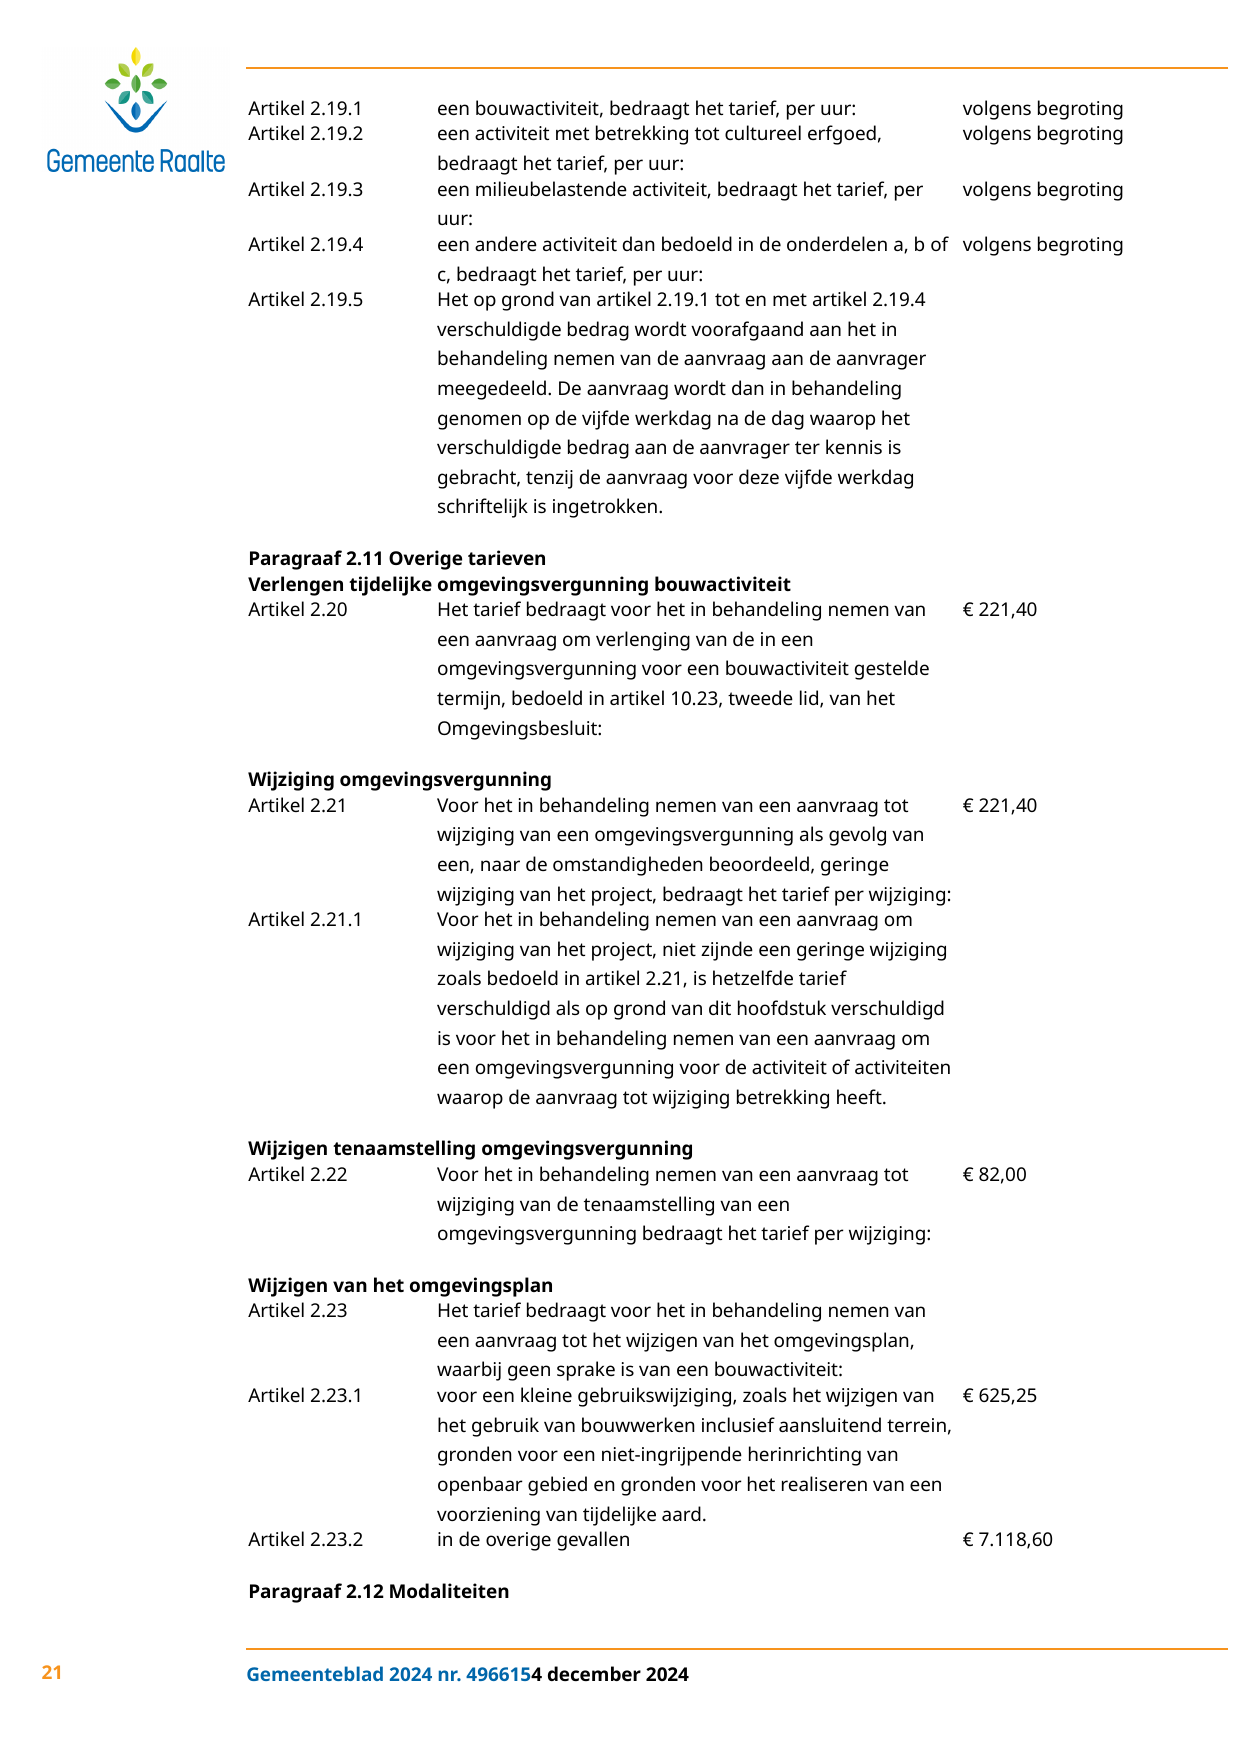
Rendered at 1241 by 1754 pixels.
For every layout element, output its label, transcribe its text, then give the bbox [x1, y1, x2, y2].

table_cell [437, 741, 963, 766]
table_cell Artikel 2.22 [248, 1161, 437, 1246]
table_cell [248, 519, 437, 545]
table_cell Het tarief bedraagt voor het in behandeling nemen van een aanvraag om verlenging van de in een omgevingsvergunning voor een bouwactiviteit gestelde termijn, bedoeld in artikel 10.23, tweede lid, van het Omgevingsbesluit: [437, 596, 963, 741]
table_cell Het op grond van artikel 2.19.1 tot en met artikel 2.19.4 verschuldigde bedrag wordt voorafgaand aan het in behandeling nemen van de aanvraag aan de aanvrager meegedeeld. De aanvraag wordt dan in behandeling genomen op de vijfde werkdag na de dag waarop het verschuldigde bedrag aan de aanvrager ter kennis is gebracht, tenzij de aanvraag voor deze vijfde werkdag schriftelijk is ingetrokken. [437, 286, 963, 519]
table_cell [963, 286, 1152, 519]
table_cell Voor het in behandeling nemen van een aanvraag tot wijziging van de tenaamstelling van een omgevingsvergunning bedraagt het tarief per wijziging: [437, 1161, 963, 1246]
table_cell [963, 1110, 1152, 1135]
table_cell Artikel 2.21.1 [248, 906, 437, 1110]
table_cell € 82,00 [963, 1161, 1152, 1246]
table_cell [248, 1110, 437, 1135]
table_cell Voor het in behandeling nemen van een aanvraag tot wijziging van een omgevingsvergunning als gevolg van een, naar de omstandigheden beoordeeld, geringe wijziging van het project, bedraagt het tarief per wijziging: [437, 792, 963, 906]
table_cell [437, 519, 963, 545]
table_cell Wijzigen van het omgevingsplan [248, 1272, 963, 1297]
table_cell een bouwactiviteit, bedraagt het tarief, per uur: [437, 95, 963, 121]
table_cell Artikel 2.19.1 [248, 95, 437, 121]
table_cell volgens begroting [963, 231, 1152, 286]
table_cell een milieubelastende activiteit, bedraagt het tarief, per uur: [437, 176, 963, 231]
table_cell € 625,25 [963, 1383, 1152, 1526]
table_cell [963, 1272, 1152, 1297]
table_cell [963, 1135, 1152, 1161]
table_cell volgens begroting [963, 176, 1152, 231]
table_cell Wijzigen tenaamstelling omgevingsvergunning [248, 1135, 963, 1161]
table_cell Artikel 2.23 [248, 1298, 437, 1382]
table_cell een activiteit met betrekking tot cultureel erfgoed, bedraagt het tarief, per uur: [437, 121, 963, 176]
table_cell € 221,40 [963, 792, 1152, 906]
table_cell Artikel 2.23.1 [248, 1383, 437, 1526]
table_cell Artikel 2.19.4 [248, 231, 437, 286]
table_cell € 221,40 [963, 596, 1152, 741]
table_cell [437, 1246, 963, 1272]
picture [41, 47, 231, 172]
table_cell [248, 741, 437, 766]
table_cell Artikel 2.21 [248, 792, 437, 906]
table_cell [963, 1552, 1152, 1578]
table_cell [963, 1578, 1152, 1604]
table_cell [437, 1110, 963, 1135]
table_cell Voor het in behandeling nemen van een aanvraag om wijziging van het project, niet zijnde een geringe wijziging zoals bedoeld in artikel 2.21, is hetzelfde tarief verschuldigd als op grond van dit hoofdstuk verschuldigd is voor het in behandeling nemen van een aanvraag om een omgevingsvergunning voor de activiteit of activiteiten waarop de aanvraag tot wijziging betrekking heeft. [437, 906, 963, 1110]
table_cell [963, 519, 1152, 545]
table_cell [963, 906, 1152, 1110]
table_cell [963, 1298, 1152, 1382]
table_cell volgens begroting [963, 95, 1152, 121]
table_cell [963, 741, 1152, 766]
table_cell Paragraaf 2.11 Overige tarieven [248, 545, 963, 571]
table_cell een andere activiteit dan bedoeld in de onderdelen a, b of c, bedraagt het tarief, per uur: [437, 231, 963, 286]
table_cell [248, 1246, 437, 1272]
table_cell [248, 1552, 437, 1578]
table_cell Artikel 2.23.2 [248, 1526, 437, 1552]
table_cell Verlengen tijdelijke omgevingsvergunning bouwactiviteit [248, 571, 963, 596]
table_cell Artikel 2.20 [248, 596, 437, 741]
table_cell € 7.118,60 [963, 1526, 1152, 1552]
table_cell volgens begroting [963, 121, 1152, 176]
table_cell voor een kleine gebruikswijziging, zoals het wijzigen van het gebruik van bouwwerken inclusief aansluitend terrein, gronden voor een niet-ingrijpende herinrichting van openbaar gebied en gronden voor het realiseren van een voorziening van tijdelijke aard. [437, 1383, 963, 1526]
table_cell Artikel 2.19.2 [248, 121, 437, 176]
table_cell [963, 1246, 1152, 1272]
table_cell Artikel 2.19.5 [248, 286, 437, 519]
table_cell Wijziging omgevingsvergunning [248, 766, 963, 792]
table_cell Het tarief bedraagt voor het in behandeling nemen van een aanvraag tot het wijzigen van het omgevingsplan, waarbij geen sprake is van een bouwactiviteit: [437, 1298, 963, 1382]
table_cell in de overige gevallen [437, 1526, 963, 1552]
table_cell Artikel 2.19.3 [248, 176, 437, 231]
table_cell Paragraaf 2.12 Modaliteiten [248, 1578, 963, 1604]
table_cell [437, 1552, 963, 1578]
table_cell [963, 545, 1152, 571]
table_cell [963, 766, 1152, 792]
table_cell [963, 571, 1152, 596]
